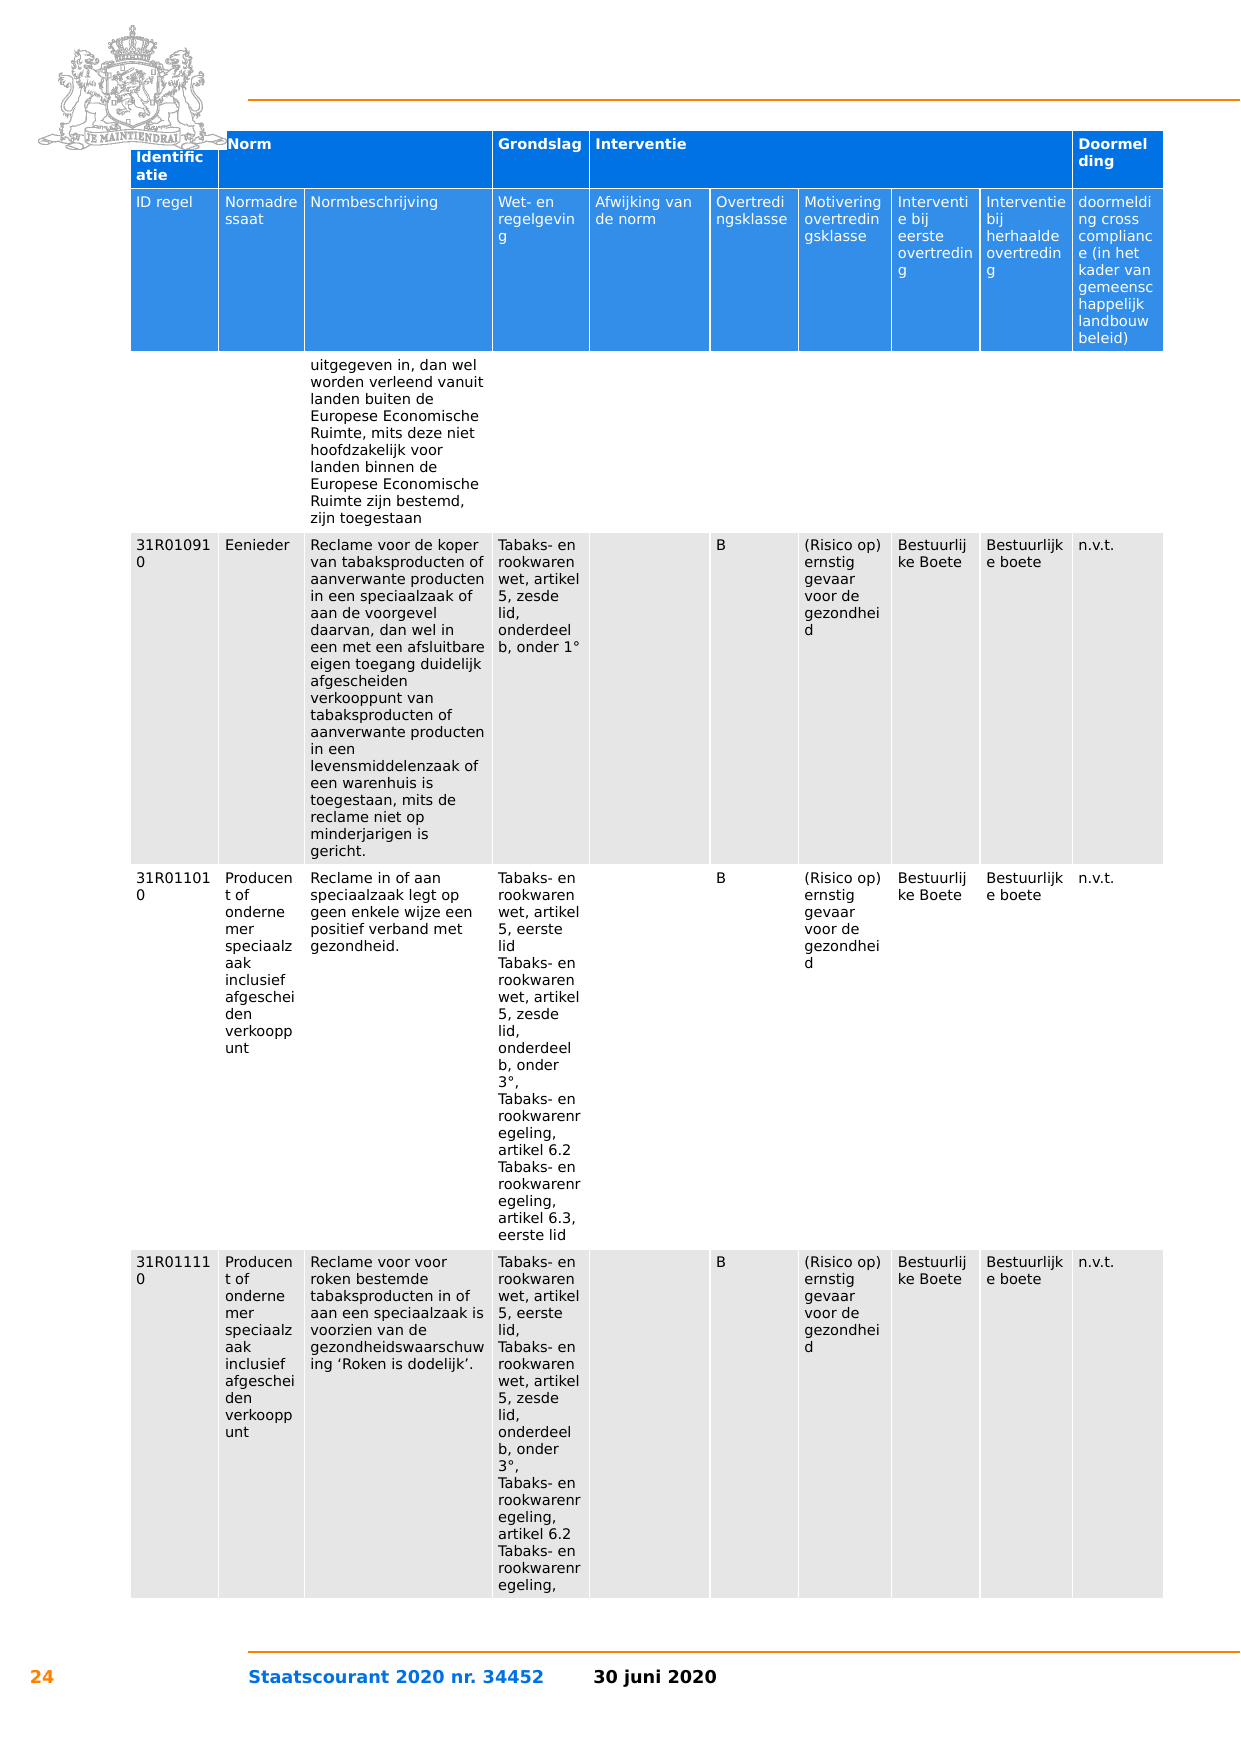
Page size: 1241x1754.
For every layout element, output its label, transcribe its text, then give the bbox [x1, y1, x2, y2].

table_cell n.v.t. [1073, 1250, 1163, 1598]
table_cell Bestuurlijke Boete [892, 533, 979, 864]
table_cell Producent of ondernemer speciaalzaak inclusief afgescheiden verkooppunt [219, 1250, 304, 1598]
table_cell Normbeschrijving [305, 189, 492, 351]
table_cell Bestuurlijke Boete [892, 1250, 979, 1598]
table_cell Bestuurlijke boete [981, 866, 1072, 1248]
table_cell Bestuurlijke boete [981, 1250, 1072, 1598]
table_cell Reclame voor de koper van tabaksproducten of aanverwante producten in een speciaalzaak of aan de voorgevel daarvan, dan wel in een met een afsluitbare eigen toegang duidelijk afgescheiden verkooppunt van tabaksproducten of aanverwante producten in een levensmiddelenzaak of een warenhuis is toegestaan, mits de reclame niet op minderjarigen is gericht. [305, 533, 492, 864]
table_cell Producent of ondernemer speciaalzaak inclusief afgescheiden verkooppunt [219, 866, 304, 1248]
table_cell Bestuurlijke boete [981, 533, 1072, 864]
table_cell Tabaks- en rookwarenwet, artikel 5, zesde lid, onderdeel b, onder 1° [493, 533, 589, 864]
table_cell [590, 352, 709, 531]
table_cell [711, 352, 798, 531]
table_cell 31R011110 [131, 1250, 218, 1598]
table_cell [493, 352, 589, 531]
table_header Norm [219, 131, 492, 188]
table_cell [590, 1250, 709, 1598]
table_cell doormelding cross compliance (in het kader van gemeenschappelijk landbouwbeleid) [1073, 189, 1163, 351]
table_cell Bestuurlijke Boete [892, 866, 979, 1248]
table_cell Motivering overtredingsklasse [799, 189, 891, 351]
table_cell 31R010910 [131, 533, 218, 864]
table_cell Reclame in of aan speciaalzaak legt op geen enkele wijze een positief verband met gezondheid. [305, 866, 492, 1248]
table_cell Overtredingsklasse [711, 189, 798, 351]
table_cell Afwijking van de norm [590, 189, 709, 351]
table_cell Interventie bij herhaalde overtreding [981, 189, 1072, 351]
table_cell [131, 352, 218, 531]
table_cell n.v.t. [1073, 533, 1163, 864]
picture [38, 25, 227, 150]
table_cell [981, 352, 1072, 531]
table_cell Wet- en regelgeving [493, 189, 589, 351]
table_cell [590, 533, 709, 864]
table_cell [799, 352, 891, 531]
table_cell B [711, 533, 798, 864]
table_cell (Risico op) ernstig gevaar voor de gezondheid [799, 1250, 891, 1598]
table_cell Eenieder [219, 533, 304, 864]
table_cell [219, 352, 304, 531]
table_cell Interventie bij eerste overtreding [892, 189, 979, 351]
table_cell B [711, 1250, 798, 1598]
table_header Interventie [590, 131, 1072, 188]
table_cell Tabaks- en rookwarenwet, artikel 5, eerste lid, Tabaks- en rookwarenwet, artikel 5, zesde lid, onderdeel b, onder 3°, Tabaks- en rookwarenregeling, artikel 6.2 Tabaks- en rookwarenregeling, [493, 1250, 589, 1598]
table_cell ID regel [131, 189, 218, 351]
table_cell uitgegeven in, dan wel worden verleend vanuit landen buiten de Europese Economische Ruimte, mits deze niet hoofdzakelijk voor landen binnen de Europese Economische Ruimte zijn bestemd, zijn toegestaan [305, 352, 492, 531]
table_cell Normadressaat [219, 189, 304, 351]
table_cell Tabaks- en rookwarenwet, artikel 5, eerste lid Tabaks- en rookwarenwet, artikel 5, zesde lid, onderdeel b, onder 3°, Tabaks- en rookwarenregeling, artikel 6.2 Tabaks- en rookwarenregeling, artikel 6.3, eerste lid [493, 866, 589, 1248]
table_cell B [711, 866, 798, 1248]
table_header Identificatie [131, 150, 218, 188]
table_cell [892, 352, 979, 531]
table_header Doormelding [1073, 131, 1163, 188]
table_cell (Risico op) ernstig gevaar voor de gezondheid [799, 533, 891, 864]
table_cell (Risico op) ernstig gevaar voor de gezondheid [799, 866, 891, 1248]
table_cell [1073, 352, 1163, 531]
table_cell n.v.t. [1073, 866, 1163, 1248]
table_cell 31R011010 [131, 866, 218, 1248]
table_header Grondslag [493, 131, 589, 188]
table_cell Reclame voor voor roken bestemde tabaksproducten in of aan een speciaalzaak is voorzien van de gezondheidswaarschuwing ‘Roken is dodelijk’. [305, 1250, 492, 1598]
table_cell [590, 866, 709, 1248]
